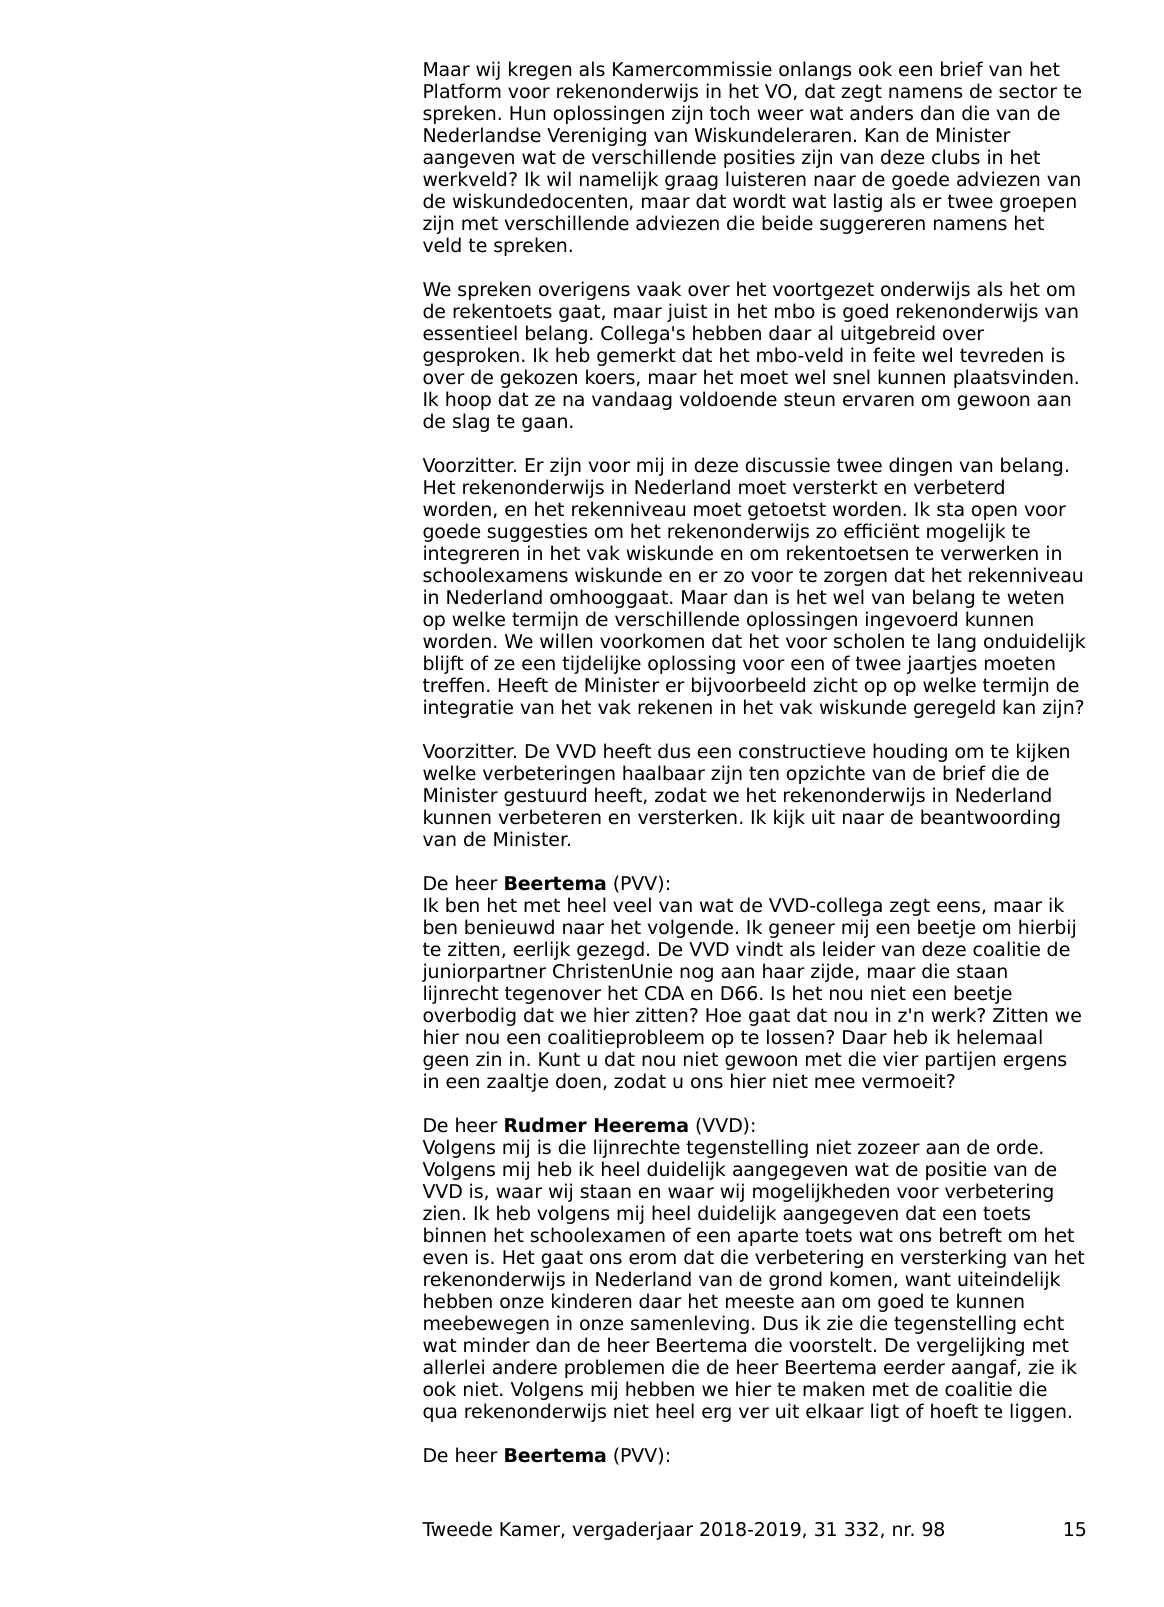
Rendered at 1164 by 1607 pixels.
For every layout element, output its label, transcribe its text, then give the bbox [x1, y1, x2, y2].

text Voorzitter. Er zijn voor mij in deze discussie twee dingen van belang. Het rekenonderwijs in Nederland moet versterkt en verbeterd worden, en het rekenniveau moet getoetst worden. Ik sta open voor goede suggesties om het rekenonderwijs zo efficiënt mogelijk te integreren in het vak wiskunde en om rekentoetsen te verwerken in schoolexamens wiskunde en er zo voor te zorgen dat het rekenniveau in Nederland omhooggaat. Maar dan is het wel van belang te weten op welke termijn de verschillende oplossingen ingevoerd kunnen worden. We willen voorkomen dat het voor scholen te lang onduidelijk blijft of ze een tijdelijke oplossing voor een of twee jaartjes moeten treffen. Heeft de Minister er bijvoorbeeld zicht op op welke termijn de integratie van het vak rekenen in het vak wiskunde geregeld kan zijn? [422, 455, 1087, 719]
text We spreken overigens vaak over het voortgezet onderwijs als het om de rekentoets gaat, maar juist in het mbo is goed rekenonderwijs van essentieel belang. Collega's hebben daar al uitgebreid over gesproken. Ik heb gemerkt dat het mbo-veld in feite wel tevreden is over de gekozen koers, maar het moet wel snel kunnen plaatsvinden. Ik hoop dat ze na vandaag voldoende steun ervaren om gewoon aan de slag te gaan. [422, 279, 1087, 433]
text De heer Rudmer Heerema (VVD): [422, 1115, 1087, 1137]
text De heer Beertema (PVV): [422, 1445, 1087, 1467]
text Maar wij kregen als Kamercommissie onlangs ook een brief van het Platform voor rekenonderwijs in het VO, dat zegt namens de sector te spreken. Hun oplossingen zijn toch weer wat anders dan die van de Nederlandse Vereniging van Wiskundeleraren. Kan de Minister aangeven wat de verschillende posities zijn van deze clubs in het werkveld? Ik wil namelijk graag luisteren naar de goede adviezen van de wiskundedocenten, maar dat wordt wat lastig als er twee groepen zijn met verschillende adviezen die beide suggereren namens het veld te spreken. [422, 59, 1087, 257]
text De heer Beertema (PVV): [422, 873, 1087, 895]
text Volgens mij is die lijnrechte tegenstelling niet zozeer aan de orde. Volgens mij heb ik heel duidelijk aangegeven wat de positie van de VVD is, waar wij staan en waar wij mogelijkheden voor verbetering zien. Ik heb volgens mij heel duidelijk aangegeven dat een toets binnen het schoolexamen of een aparte toets wat ons betreft om het even is. Het gaat ons erom dat die verbetering en versterking van het rekenonderwijs in Nederland van de grond komen, want uiteindelijk hebben onze kinderen daar het meeste aan om goed te kunnen meebewegen in onze samenleving. Dus ik zie die tegenstelling echt wat minder dan de heer Beertema die voorstelt. De vergelijking met allerlei andere problemen die de heer Beertema eerder aangaf, zie ik ook niet. Volgens mij hebben we hier te maken met de coalitie die qua rekenonderwijs niet heel erg ver uit elkaar ligt of hoeft te liggen. [422, 1137, 1087, 1423]
text Ik ben het met heel veel van wat de VVD-collega zegt eens, maar ik ben benieuwd naar het volgende. Ik geneer mij een beetje om hierbij te zitten, eerlijk gezegd. De VVD vindt als leider van deze coalitie de juniorpartner ChristenUnie nog aan haar zijde, maar die staan lijnrecht tegenover het CDA en D66. Is het nou niet een beetje overbodig dat we hier zitten? Hoe gaat dat nou in z'n werk? Zitten we hier nou een coalitieprobleem op te lossen? Daar heb ik helemaal geen zin in. Kunt u dat nou niet gewoon met die vier partijen ergens in een zaaltje doen, zodat u ons hier niet mee vermoeit? [422, 895, 1087, 1093]
text Voorzitter. De VVD heeft dus een constructieve houding om te kijken welke verbeteringen haalbaar zijn ten opzichte van de brief die de Minister gestuurd heeft, zodat we het rekenonderwijs in Nederland kunnen verbeteren en versterken. Ik kijk uit naar de beantwoording van de Minister. [422, 741, 1087, 851]
